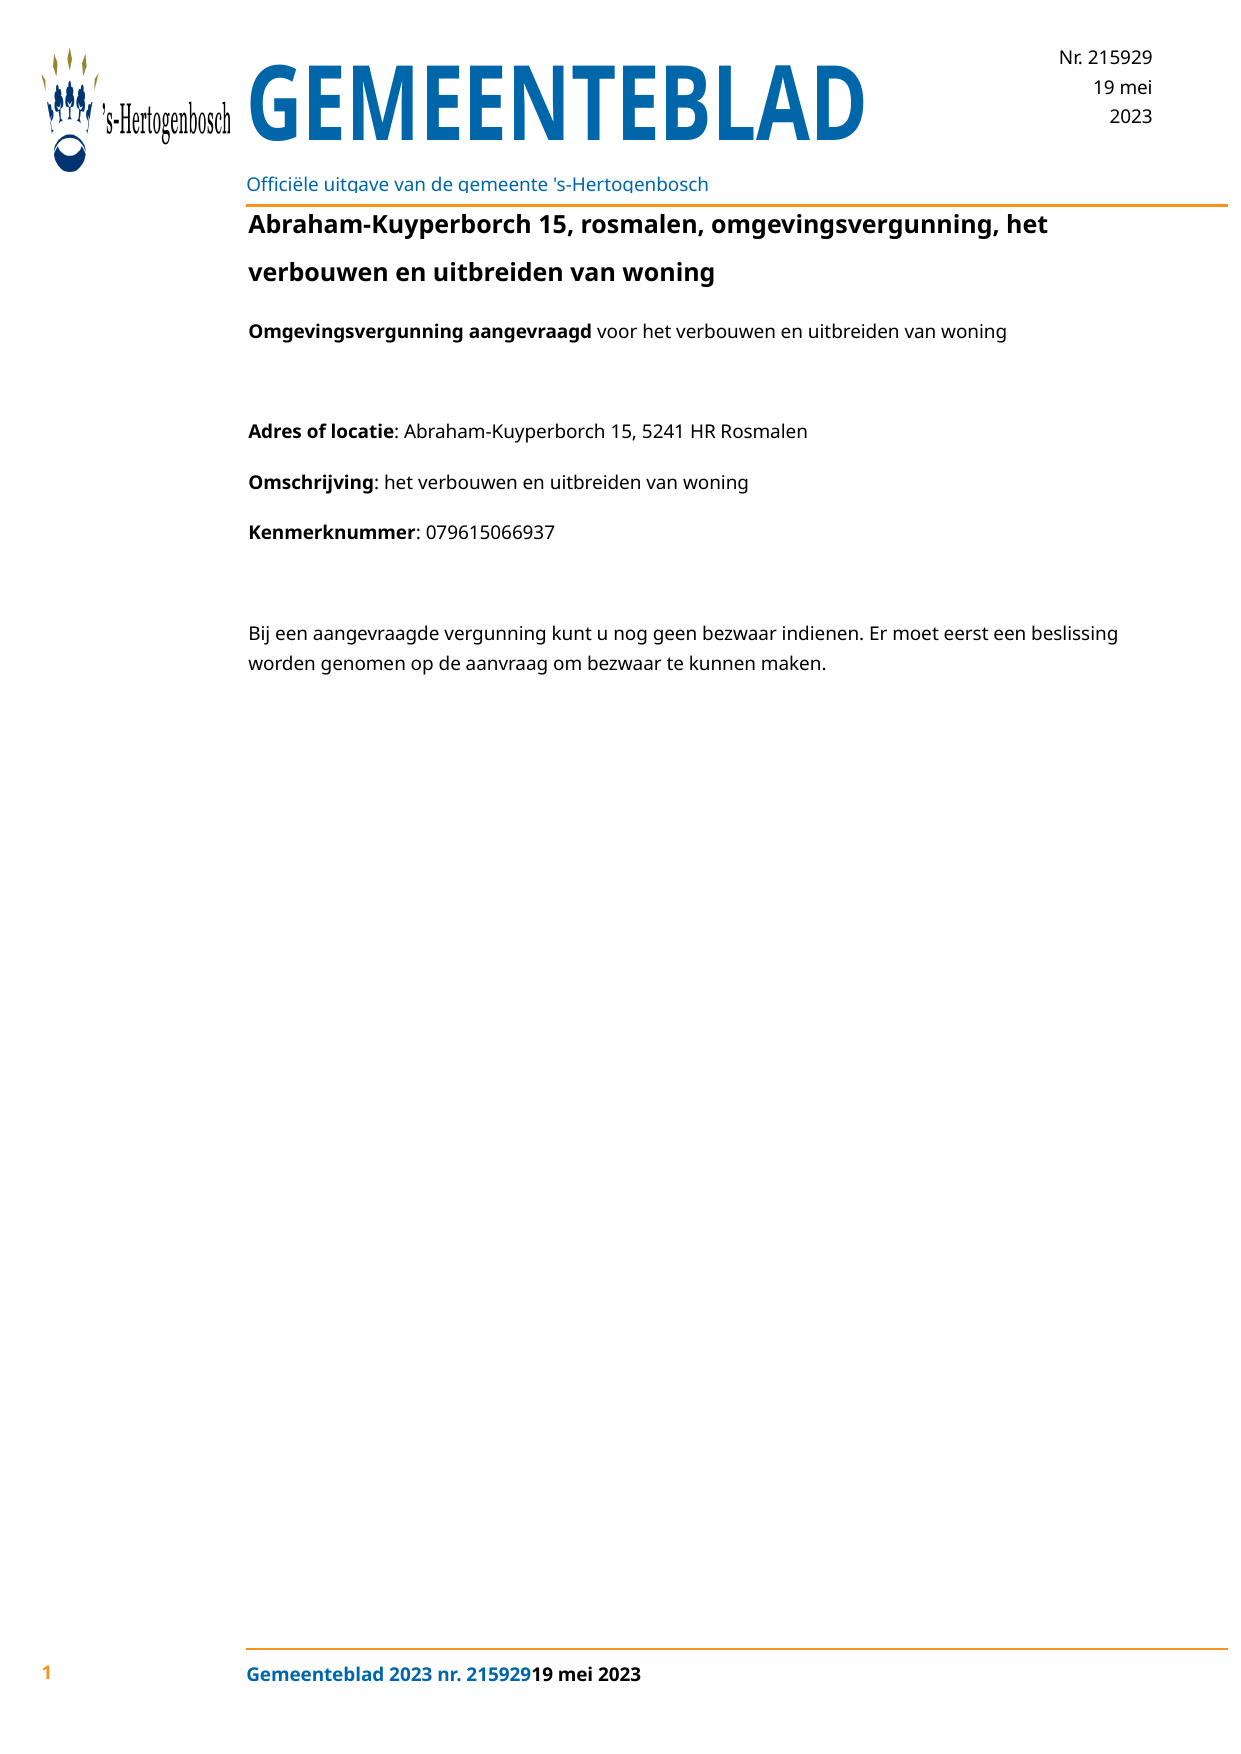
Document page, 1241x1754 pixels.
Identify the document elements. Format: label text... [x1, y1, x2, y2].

text Omschrijving: het verbouwen en uitbreiden van woning [248, 469, 1152, 495]
picture [41, 47, 231, 172]
text Omgevingsvergunning aangevraagd voor het verbouwen en uitbreiden van woning [248, 318, 1152, 344]
text Bij een aangevraagde vergunning kunt u nog geen bezwaar indienen. Er moet eerst een beslissing worden genomen op de aanvraag om bezwaar te kunnen maken. [248, 620, 1152, 676]
text Kenmerknummer: 079615066937 [248, 519, 1152, 545]
text Adres of locatie: Abraham-Kuyperborch 15, 5241 HR Rosmalen [248, 419, 1152, 444]
text Abraham-Kuyperborch 15, rosmalen, omgevingsvergunning, het verbouwen en uitbreiden van woning [248, 207, 1152, 288]
